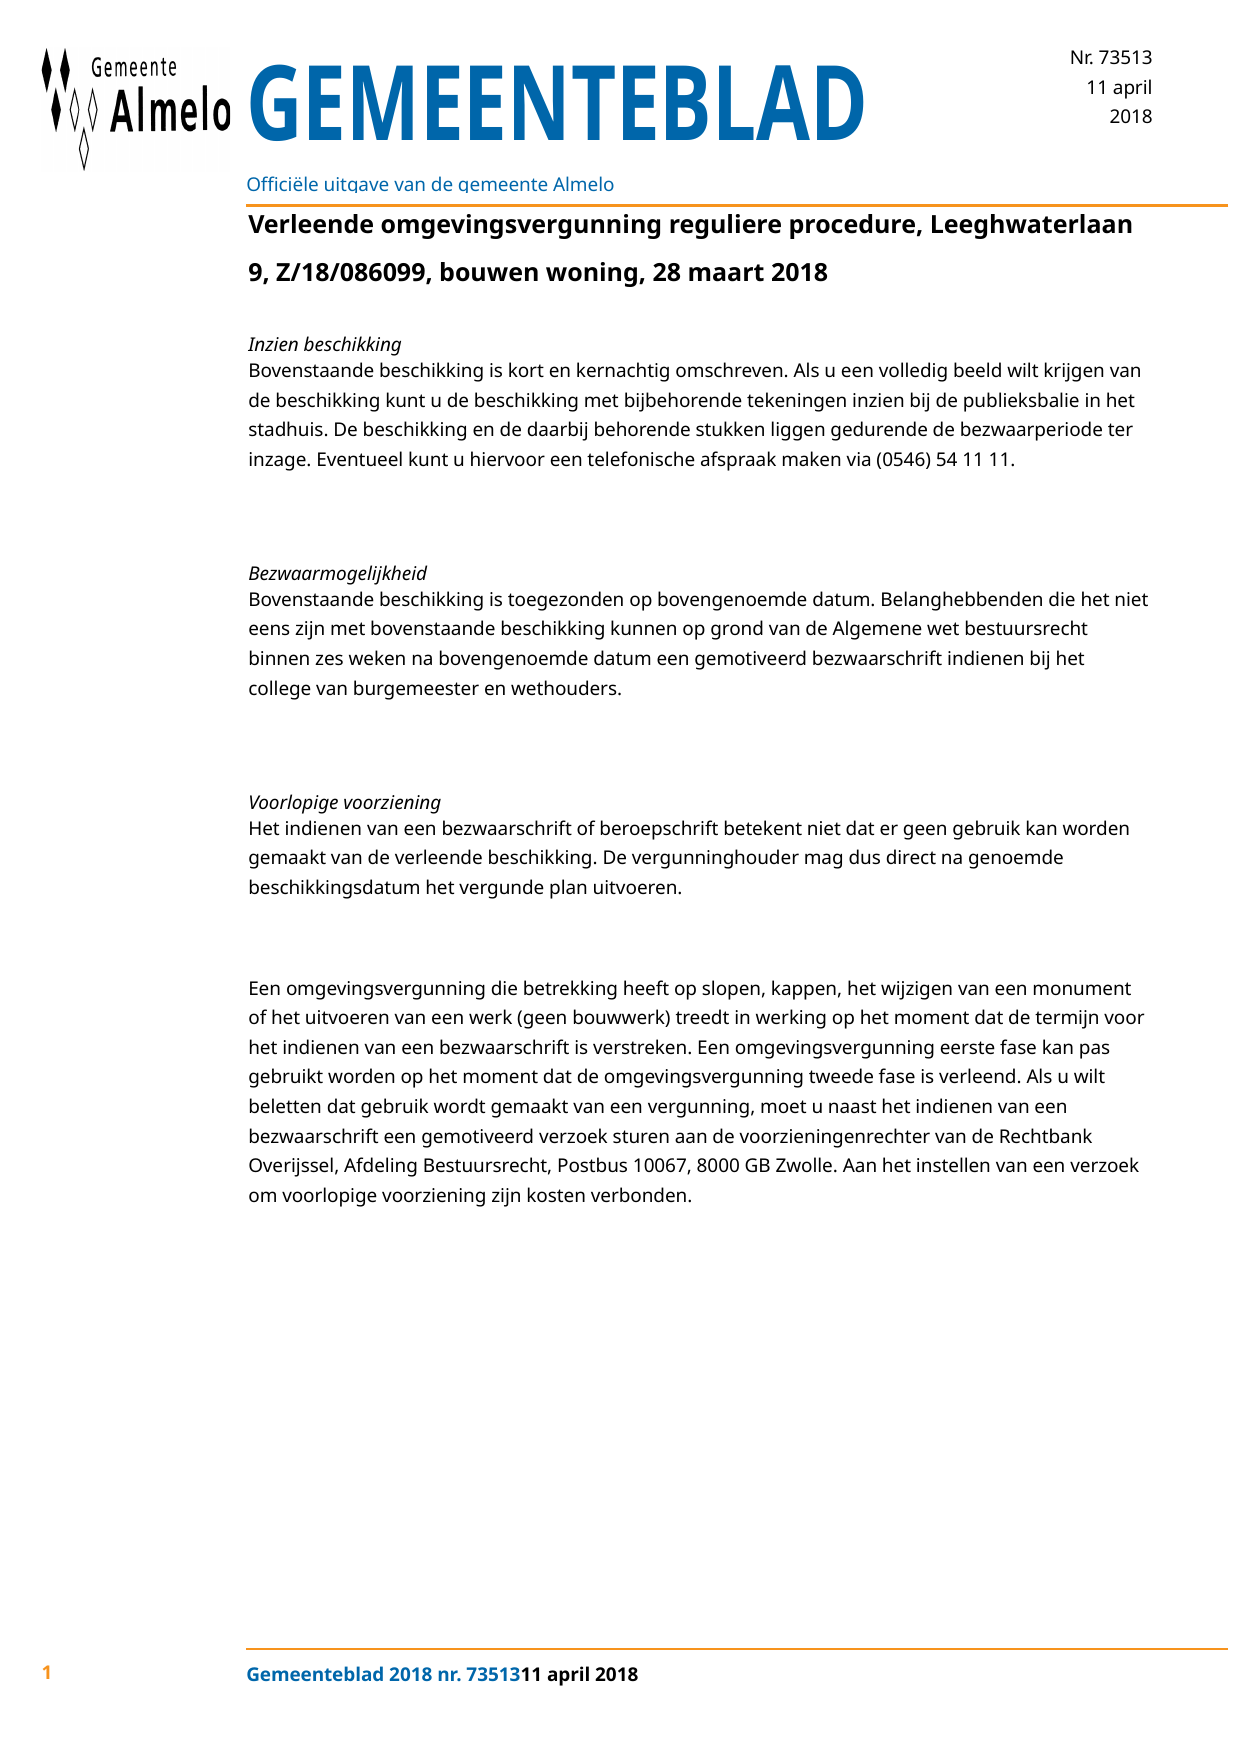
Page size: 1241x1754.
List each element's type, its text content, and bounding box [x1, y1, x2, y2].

text Een omgevingsvergunning die betrekking heeft op slopen, kappen, het wijzigen van een monument of het uitvoeren van een werk (geen bouwwerk) treedt in werking op het moment dat de termijn voor het indienen van een bezwaarschrift is verstreken. Een omgevingsvergunning eerste fase kan pas gebruikt worden op het moment dat de omgevingsvergunning tweede fase is verleend. Als u wilt beletten dat gebruik wordt gemaakt van een vergunning, moet u naast het indienen van een bezwaarschrift een gemotiveerd verzoek sturen aan de voorzieningenrechter van de Rechtbank Overijssel, Afdeling Bestuursrecht, Postbus 10067, 8000 GB Zwolle. Aan het instellen van een verzoek om voorlopige voorziening zijn kosten verbonden. [248, 975, 1152, 1208]
text Voorlopige voorziening [248, 789, 1152, 815]
text Inzien beschikking [248, 331, 1152, 357]
text Bezwaarmogelijkheid [248, 560, 1152, 586]
picture [41, 47, 231, 172]
text Verleende omgevingsvergunning reguliere procedure, Leeghwaterlaan 9, Z/18/086099, bouwen woning, 28 maart 2018 [248, 207, 1152, 288]
text Bovenstaande beschikking is kort en kernachtig omschreven. Als u een volledig beeld wilt krijgen van de beschikking kunt u de beschikking met bijbehorende tekeningen inzien bij de publieksbalie in het stadhuis. De beschikking en de daarbij behorende stukken liggen gedurende de bezwaarperiode ter inzage. Eventueel kunt u hiervoor een telefonische afspraak maken via (0546) 54 11 11. [248, 357, 1152, 472]
text Het indienen van een bezwaarschrift of beroepschrift betekent niet dat er geen gebruik kan worden gemaakt van de verleende beschikking. De vergunninghouder mag dus direct na genoemde beschikkingsdatum het vergunde plan uitvoeren. [248, 815, 1152, 900]
text Bovenstaande beschikking is toegezonden op bovengenoemde datum. Belanghebbenden die het niet eens zijn met bovenstaande beschikking kunnen op grond van de Algemene wet bestuursrecht binnen zes weken na bovengenoemde datum een gemotiveerd bezwaarschrift indienen bij het college van burgemeester en wethouders. [248, 586, 1152, 701]
